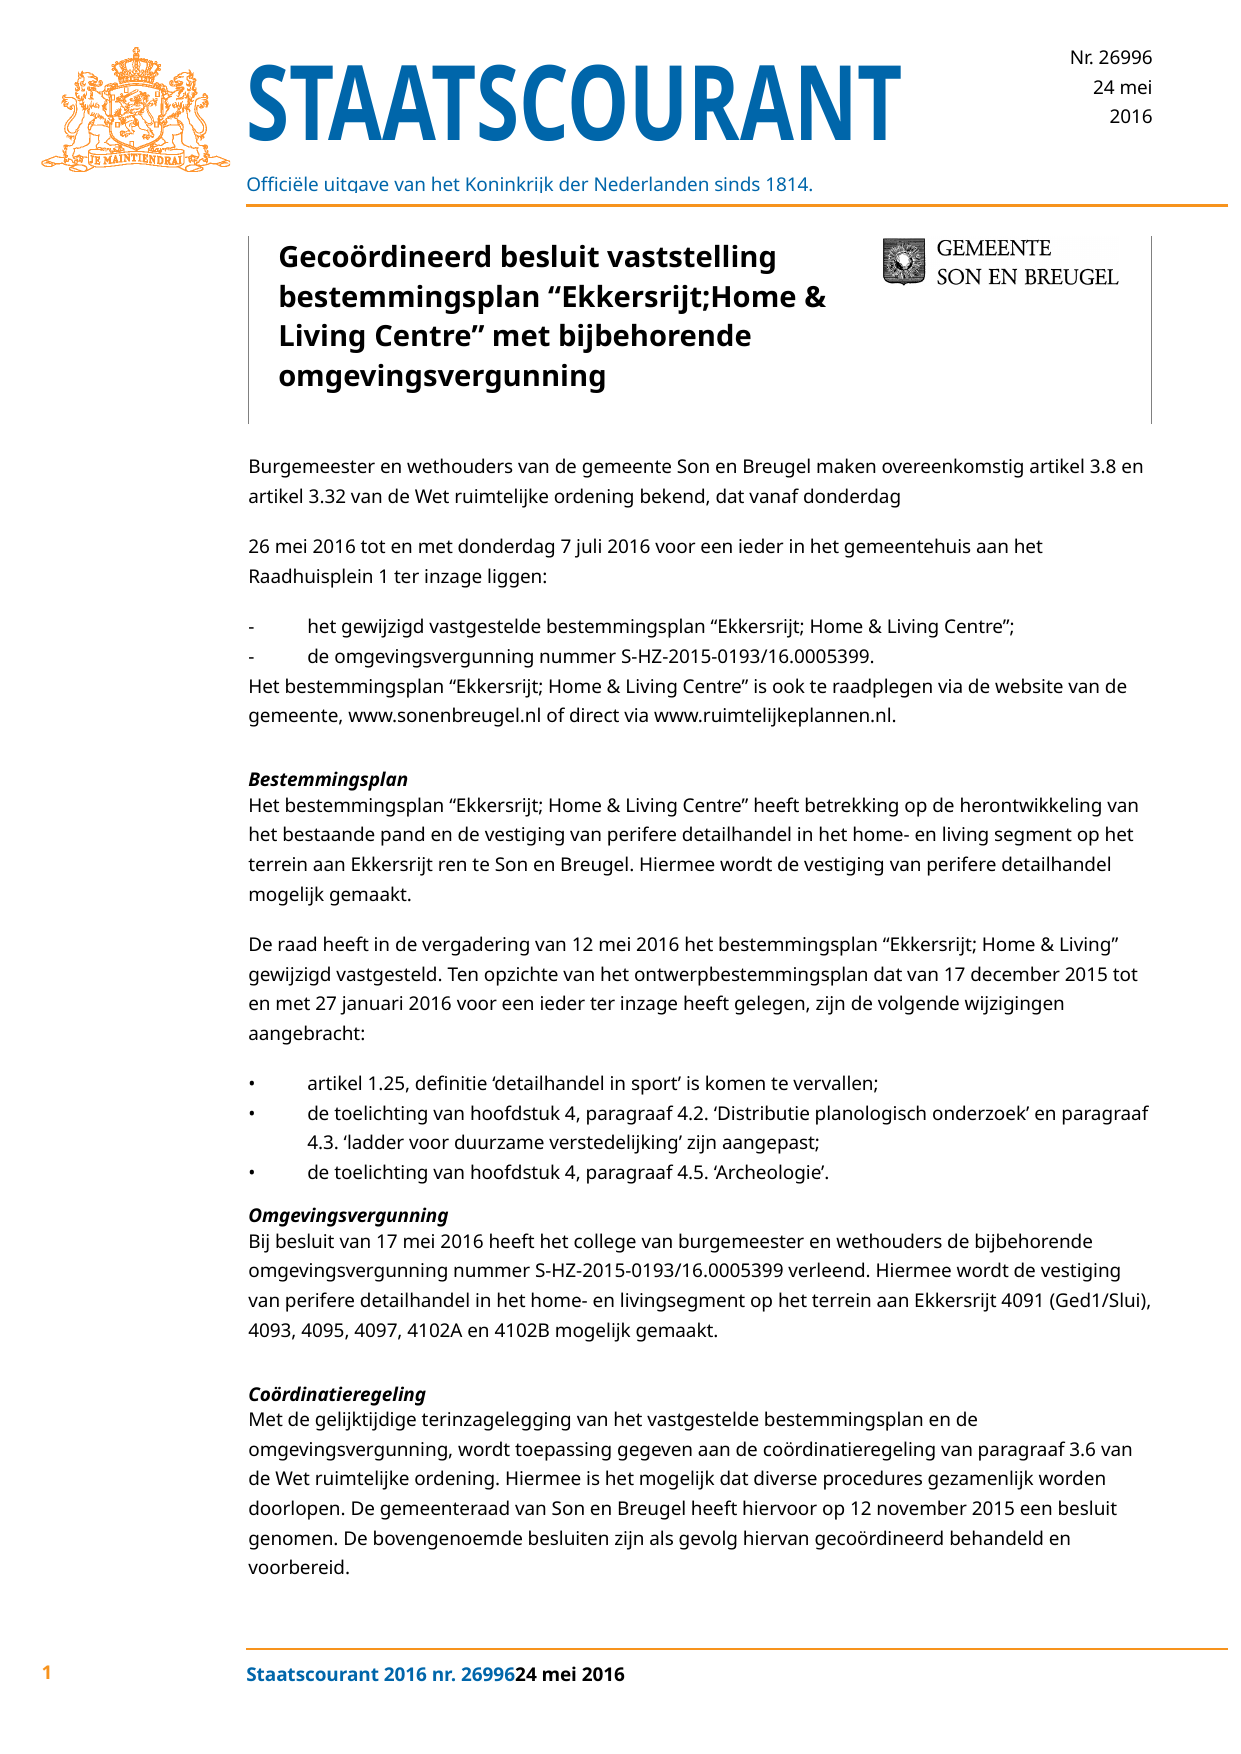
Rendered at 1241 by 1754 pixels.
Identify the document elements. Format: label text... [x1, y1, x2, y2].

text 26 mei 2016 tot en met donderdag 7 juli 2016 voor een ieder in het gemeentehuis aan het Raadhuisplein 1 ter inzage liggen: [248, 534, 1152, 589]
list artikel 1.25, definitie ‘detailhandel in sport’ is komen te vervallen; [248, 1070, 1152, 1096]
list de toelichting van hoofdstuk 4, paragraaf 4.5. ‘Archeologie’. [248, 1159, 1152, 1185]
table_header [850, 236, 1151, 424]
text Omgevingsvergunning [248, 1202, 1152, 1228]
picture [882, 236, 1119, 286]
text Met de gelijktijdige terinzagelegging van het vastgestelde bestemmingsplan en de omgevingsvergunning, wordt toepassing gegeven aan de coördinatieregeling van paragraaf 3.6 van de Wet ruimtelijke ordening. Hiermee is het mogelijk dat diverse procedures gezamenlijk worden doorlopen. De gemeenteraad van Son en Breugel heeft hiervoor op 12 november 2015 een besluit genomen. De bovengenoemde besluiten zijn als gevolg hiervan gecoördineerd behandeld en voorbereid. [248, 1406, 1152, 1580]
text Coördinatieregeling [248, 1381, 1152, 1406]
text Het bestemmingsplan “Ekkersrijt; Home & Living Centre” is ook te raadplegen via de website van de gemeente, www.sonenbreugel.nl of direct via www.ruimtelijkeplannen.nl. [248, 673, 1152, 728]
text Bestemmingsplan [248, 766, 1152, 792]
table_header Gecoördineerd besluit vaststelling bestemmingsplan “Ekkersrijt;Home & Living Centre” met bijbehorende omgevingsvergunning [249, 236, 850, 424]
text Burgemeester en wethouders van de gemeente Son en Breugel maken overeenkomstig artikel 3.8 en artikel 3.32 van de Wet ruimtelijke ordening bekend, dat vanaf donderdag [248, 454, 1152, 509]
list de toelichting van hoofdstuk 4, paragraaf 4.2. ‘Distributie planologisch onderzoek’ en paragraaf 4.3. ‘ladder voor duurzame verstedelijking’ zijn aangepast; [248, 1100, 1152, 1155]
text De raad heeft in de vergadering van 12 mei 2016 het bestemmingsplan “Ekkersrijt; Home & Living” gewijzigd vastgesteld. Ten opzichte van het ontwerpbestemmingsplan dat van 17 december 2015 tot en met 27 januari 2016 voor een ieder ter inzage heeft gelegen, zijn de volgende wijzigingen aangebracht: [248, 931, 1152, 1046]
picture [41, 47, 231, 172]
list de omgevingsvergunning nummer S-HZ-2015-0193/16.0005399. [248, 643, 1152, 669]
list het gewijzigd vastgestelde bestemmingsplan “Ekkersrijt; Home & Living Centre”; [248, 614, 1152, 639]
text Het bestemmingsplan “Ekkersrijt; Home & Living Centre” heeft betrekking op de herontwikkeling van het bestaande pand en de vestiging van perifere detailhandel in het home- en living segment op het terrein aan Ekkersrijt ren te Son en Breugel. Hiermee wordt de vestiging van perifere detailhandel mogelijk gemaakt. [248, 792, 1152, 907]
text Bij besluit van 17 mei 2016 heeft het college van burgemeester en wethouders de bijbehorende omgevingsvergunning nummer S-HZ-2015-0193/16.0005399 verleend. Hiermee wordt de vestiging van perifere detailhandel in het home- en livingsegment op het terrein aan Ekkersrijt 4091 (Ged1/Slui), 4093, 4095, 4097, 4102A en 4102B mogelijk gemaakt. [248, 1228, 1152, 1342]
